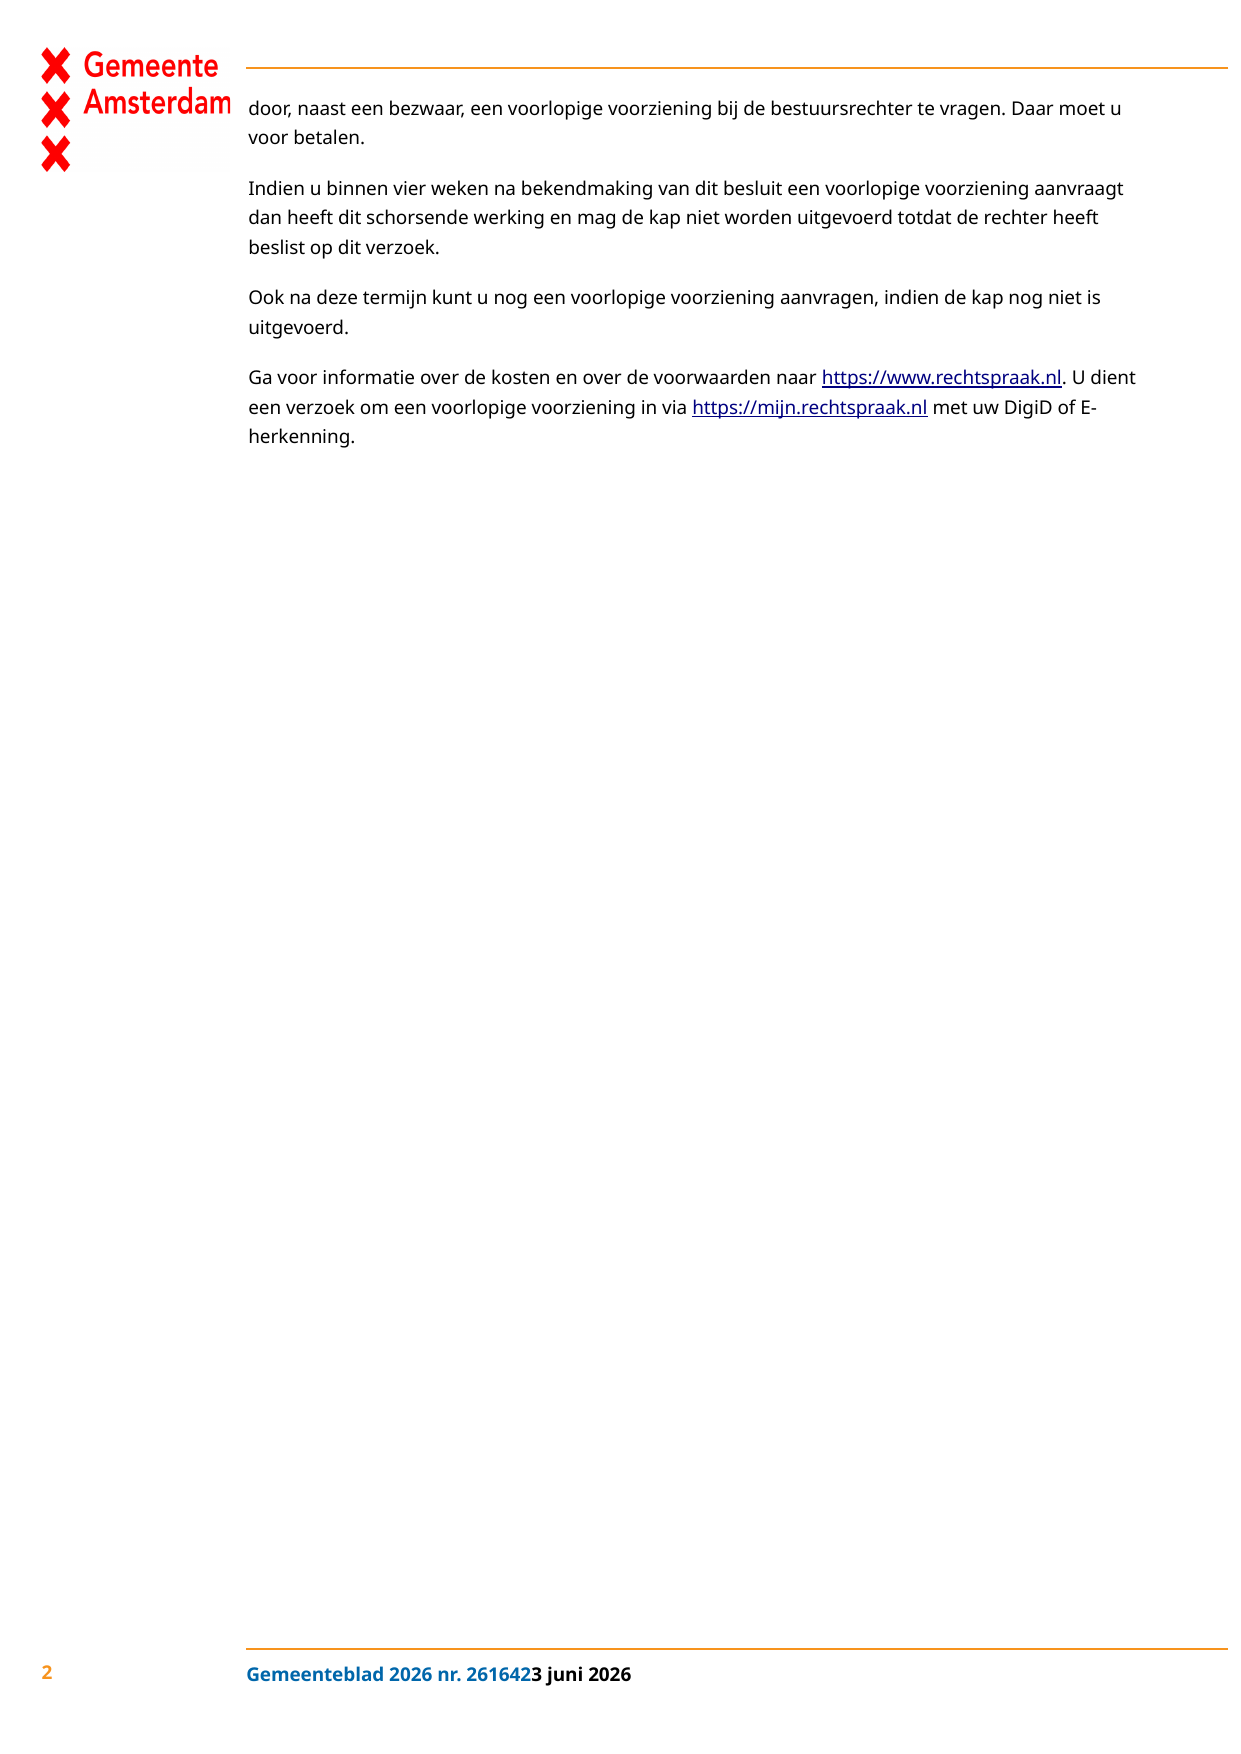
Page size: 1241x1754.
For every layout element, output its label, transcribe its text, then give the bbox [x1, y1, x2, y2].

text Indien u binnen vier weken na bekendmaking van dit besluit een voorlopige voorziening aanvraagt dan heeft dit schorsende werking en mag de kap niet worden uitgevoerd totdat de rechter heeft beslist op dit verzoek. [248, 175, 1152, 260]
text Ga voor informatie over de kosten en over de voorwaarden naar https://www.rechtspraak.nl. U dient een verzoek om een voorlopige voorziening in via https://mijn.rechtspraak.nl met uw DigiD of E-herkenning. [248, 364, 1152, 449]
text door, naast een bezwaar, een voorlopige voorziening bij de bestuursrechter te vragen. Daar moet u voor betalen. [248, 95, 1152, 150]
picture [41, 47, 231, 172]
text Ook na deze termijn kunt u nog een voorlopige voorziening aanvragen, indien de kap nog niet is uitgevoerd. [248, 284, 1152, 340]
